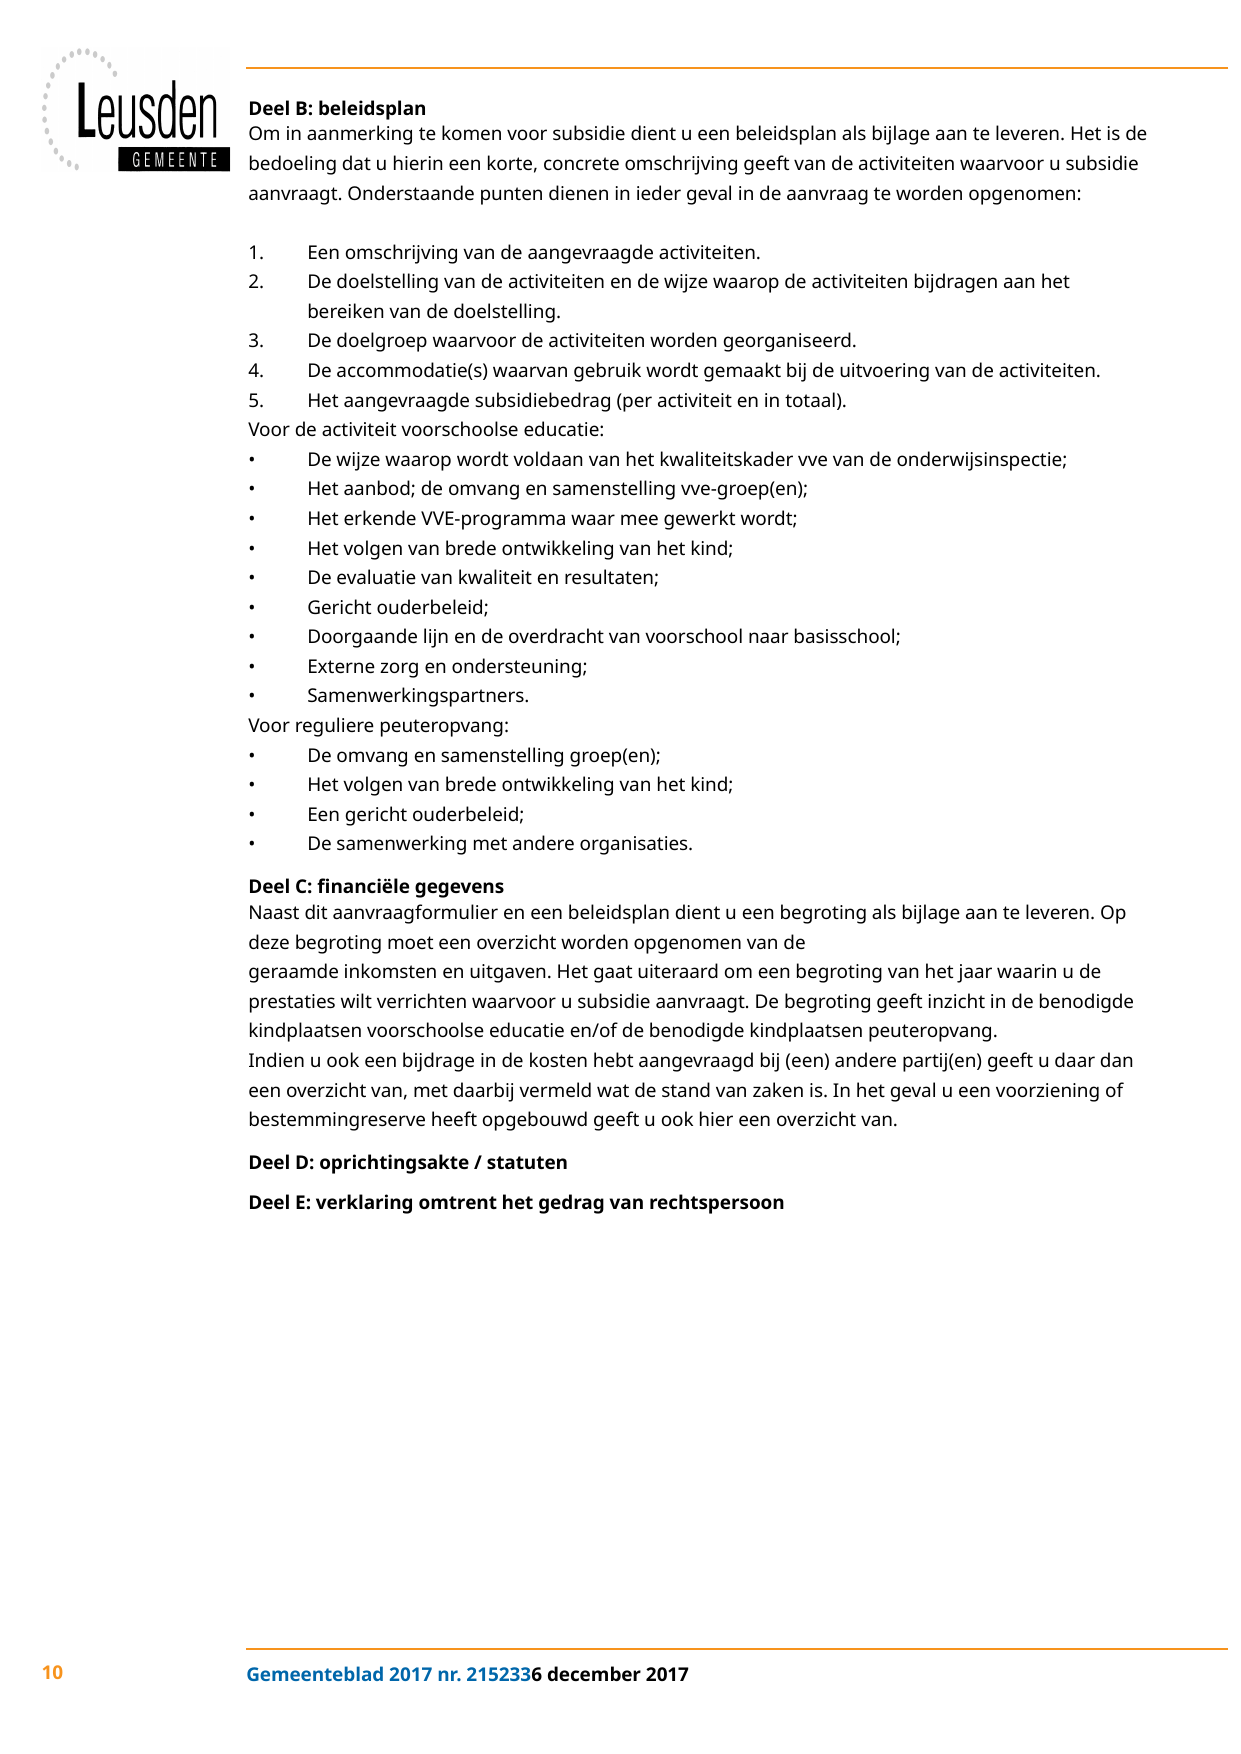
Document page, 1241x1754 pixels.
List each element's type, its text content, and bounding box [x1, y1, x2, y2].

text Deel B: beleidsplan [248, 95, 1152, 121]
list Gericht ouderbeleid; [248, 594, 1152, 619]
list De evaluatie van kwaliteit en resultaten; [248, 564, 1152, 590]
list De doelstelling van de activiteiten en de wijze waarop de activiteiten bijdragen aan het bereiken van de doelstelling. [248, 268, 1152, 324]
list Het aanbod; de omvang en samenstelling vve-groep(en); [248, 476, 1152, 501]
text Indien u ook een bijdrage in de kosten hebt aangevraagd bij (een) andere partij(en) geeft u daar dan een overzicht van, met daarbij vermeld wat de stand van zaken is. In het geval u een voorziening of bestemmingreserve heeft opgebouwd geeft u ook hier een overzicht van. [248, 1047, 1152, 1132]
text Deel C: financiële gegevens [248, 874, 1152, 899]
list Het volgen van brede ontwikkeling van het kind; [248, 535, 1152, 560]
list De omvang en samenstelling groep(en); [248, 742, 1152, 767]
list De doelgroep waarvoor de activiteiten worden georganiseerd. [248, 328, 1152, 353]
list Het volgen van brede ontwikkeling van het kind; [248, 771, 1152, 797]
list Een omschrijving van de aangevraagde activiteiten. [248, 239, 1152, 264]
list Samenwerkingspartners. [248, 683, 1152, 708]
text Voor de activiteit voorschoolse educatie: [248, 416, 1152, 442]
picture [41, 47, 231, 172]
text Voor reguliere peuteropvang: [248, 712, 1152, 738]
text geraamde inkomsten en uitgaven. Het gaat uiteraard om een begroting van het jaar waarin u de prestaties wilt verrichten waarvoor u subsidie aanvraagt. De begroting geeft inzicht in de benodigde kindplaatsen voorschoolse educatie en/of de benodigde kindplaatsen peuteropvang. [248, 958, 1152, 1043]
list De wijze waarop wordt voldaan van het kwaliteitskader vve van de onderwijsinspectie; [248, 446, 1152, 472]
list Een gericht ouderbeleid; [248, 801, 1152, 827]
text Om in aanmerking te komen voor subsidie dient u een beleidsplan als bijlage aan te leveren. Het is de bedoeling dat u hierin een korte, concrete omschrijving geeft van de activiteiten waarvoor u subsidie aanvraagt. Onderstaande punten dienen in ieder geval in de aanvraag te worden opgenomen: [248, 121, 1152, 205]
text Naast dit aanvraagformulier en een beleidsplan dient u een begroting als bijlage aan te leveren. Op deze begroting moet een overzicht worden opgenomen van de [248, 899, 1152, 955]
text Deel E: verklaring omtrent het gedrag van rechtspersoon [248, 1189, 1152, 1214]
list De samenwerking met andere organisaties. [248, 831, 1152, 856]
list Externe zorg en ondersteuning; [248, 653, 1152, 679]
list Doorgaande lijn en de overdracht van voorschool naar basisschool; [248, 623, 1152, 649]
list De accommodatie(s) waarvan gebruik wordt gemaakt bij de uitvoering van de activiteiten. [248, 357, 1152, 383]
list Het erkende VVE-programma waar mee gewerkt wordt; [248, 505, 1152, 531]
text Deel D: oprichtingsakte / statuten [248, 1149, 1152, 1175]
list Het aangevraagde subsidiebedrag (per activiteit en in totaal). [248, 387, 1152, 412]
